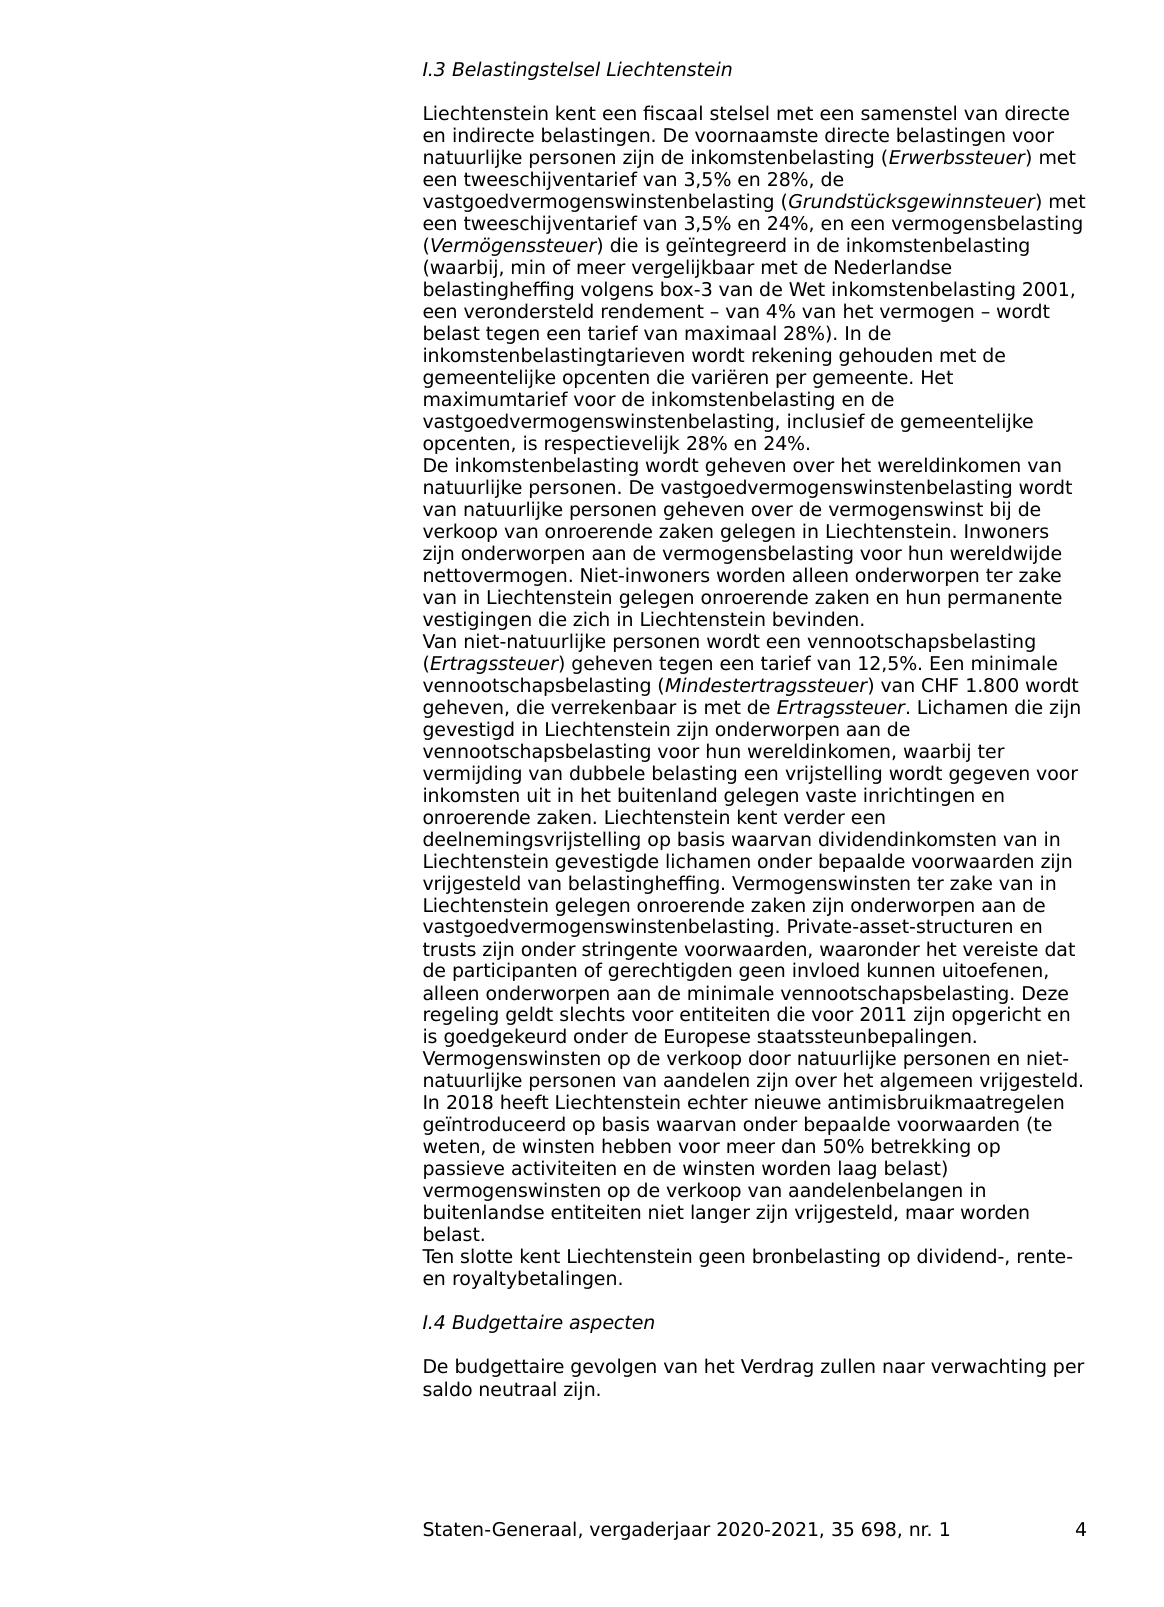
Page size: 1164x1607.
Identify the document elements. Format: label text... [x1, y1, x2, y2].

text Liechtenstein kent een fiscaal stelsel met een samenstel van directe en indirecte belastingen. De voornaamste directe belastingen voor natuurlijke personen zijn de inkomstenbelasting (Erwerbssteuer) met een tweeschijventarief van 3,5% en 28%, de vastgoedvermogenswinstenbelasting (Grundstücksgewinnsteuer) met een tweeschijventarief van 3,5% en 24%, en een vermogensbelasting (Vermögenssteuer) die is geïntegreerd in de inkomstenbelasting (waarbij, min of meer vergelijkbaar met de Nederlandse belastingheffing volgens box-3 van de Wet inkomstenbelasting 2001, een verondersteld rendement – van 4% van het vermogen – wordt belast tegen een tarief van maximaal 28%). In de inkomstenbelastingtarieven wordt rekening gehouden met de gemeentelijke opcenten die variëren per gemeente. Het maximumtarief voor de inkomstenbelasting en de vastgoedvermogenswinstenbelasting, inclusief de gemeentelijke opcenten, is respectievelijk 28% en 24%. [422, 103, 1087, 455]
text Van niet-natuurlijke personen wordt een vennootschapsbelasting (Ertragssteuer) geheven tegen een tarief van 12,5%. Een minimale vennootschapsbelasting (Mindestertragssteuer) van CHF 1.800 wordt geheven, die verrekenbaar is met de Ertragssteuer. Lichamen die zijn gevestigd in Liechtenstein zijn onderworpen aan de vennootschapsbelasting voor hun wereldinkomen, waarbij ter vermijding van dubbele belasting een vrijstelling wordt gegeven voor inkomsten uit in het buitenland gelegen vaste inrichtingen en onroerende zaken. Liechtenstein kent verder een deelnemingsvrijstelling op basis waarvan dividendinkomsten van in Liechtenstein gevestigde lichamen onder bepaalde voorwaarden zijn vrijgesteld van belastingheffing. Vermogenswinsten ter zake van in Liechtenstein gelegen onroerende zaken zijn onderworpen aan de vastgoedvermogenswinstenbelasting. Private-asset-structuren en trusts zijn onder stringente voorwaarden, waaronder het vereiste dat de participanten of gerechtigden geen invloed kunnen uitoefenen, alleen onderworpen aan de minimale vennootschapsbelasting. Deze regeling geldt slechts voor entiteiten die voor 2011 zijn opgericht en is goedgekeurd onder de Europese staatssteunbepalingen. [422, 631, 1087, 1048]
text Ten slotte kent Liechtenstein geen bronbelasting op dividend-, rente- en royaltybetalingen. [422, 1246, 1087, 1290]
subtitle I.4 Budgettaire aspecten [422, 1312, 1087, 1334]
subtitle I.3 Belastingstelsel Liechtenstein [422, 59, 1087, 81]
text De budgettaire gevolgen van het Verdrag zullen naar verwachting per saldo neutraal zijn. [422, 1356, 1087, 1400]
text Vermogenswinsten op de verkoop door natuurlijke personen en niet-natuurlijke personen van aandelen zijn over het algemeen vrijgesteld. In 2018 heeft Liechtenstein echter nieuwe antimisbruikmaatregelen geïntroduceerd op basis waarvan onder bepaalde voorwaarden (te weten, de winsten hebben voor meer dan 50% betrekking op passieve activiteiten en de winsten worden laag belast) vermogenswinsten op de verkoop van aandelenbelangen in buitenlandse entiteiten niet langer zijn vrijgesteld, maar worden belast. [422, 1048, 1087, 1246]
text De inkomstenbelasting wordt geheven over het wereldinkomen van natuurlijke personen. De vastgoedvermogenswinstenbelasting wordt van natuurlijke personen geheven over de vermogenswinst bij de verkoop van onroerende zaken gelegen in Liechtenstein. Inwoners zijn onderworpen aan de vermogensbelasting voor hun wereldwijde nettovermogen. Niet-inwoners worden alleen onderworpen ter zake van in Liechtenstein gelegen onroerende zaken en hun permanente vestigingen die zich in Liechtenstein bevinden. [422, 455, 1087, 631]
